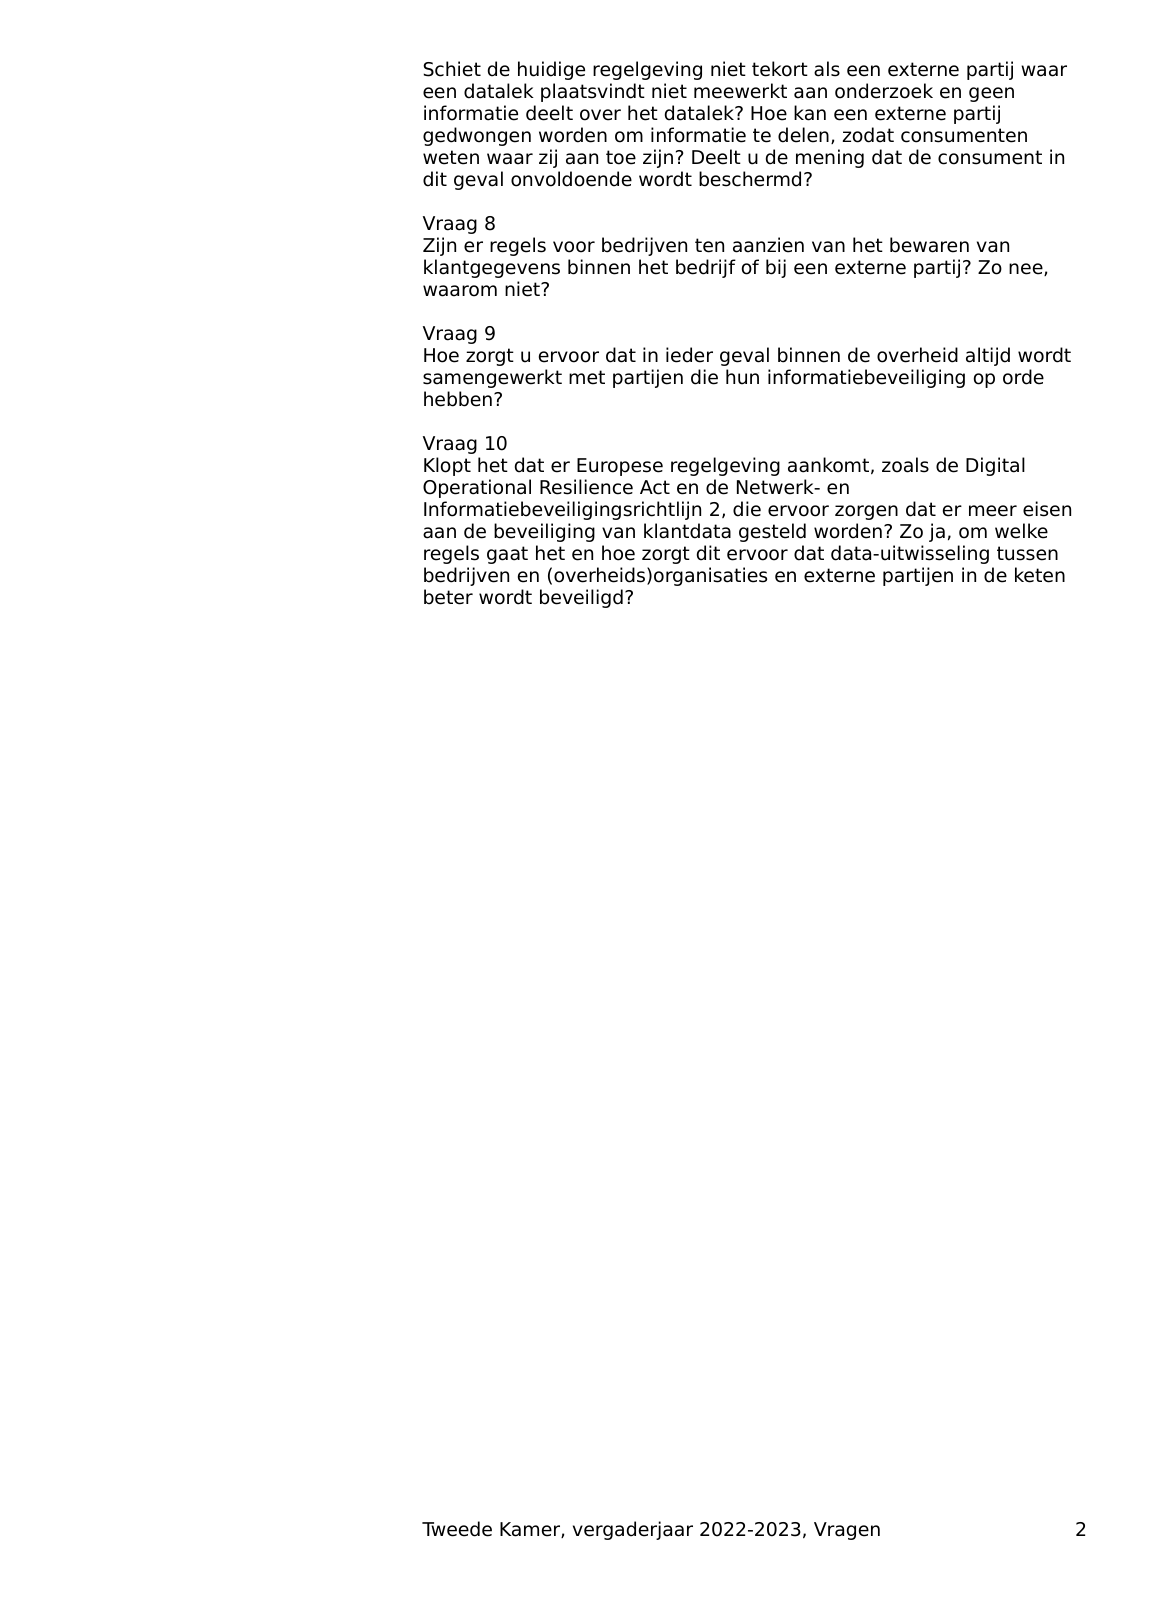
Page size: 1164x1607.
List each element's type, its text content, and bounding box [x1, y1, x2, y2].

text Vraag 9 [422, 323, 1087, 345]
text Klopt het dat er Europese regelgeving aankomt, zoals de Digital Operational Resilience Act en de Netwerk- en Informatiebeveiligingsrichtlijn 2, die ervoor zorgen dat er meer eisen aan de beveiliging van klantdata gesteld worden? Zo ja, om welke regels gaat het en hoe zorgt dit ervoor dat data-uitwisseling tussen bedrijven en (overheids)organisaties en externe partijen in de keten beter wordt beveiligd? [422, 455, 1087, 609]
text Vraag 10 [422, 433, 1087, 455]
text Zijn er regels voor bedrijven ten aanzien van het bewaren van klantgegevens binnen het bedrijf of bij een externe partij? Zo nee, waarom niet? [422, 235, 1087, 301]
text Schiet de huidige regelgeving niet tekort als een externe partij waar een datalek plaatsvindt niet meewerkt aan onderzoek en geen informatie deelt over het datalek? Hoe kan een externe partij gedwongen worden om informatie te delen, zodat consumenten weten waar zij aan toe zijn? Deelt u de mening dat de consument in dit geval onvoldoende wordt beschermd? [422, 59, 1087, 191]
text Hoe zorgt u ervoor dat in ieder geval binnen de overheid altijd wordt samengewerkt met partijen die hun informatiebeveiliging op orde hebben? [422, 345, 1087, 411]
text Vraag 8 [422, 213, 1087, 235]
